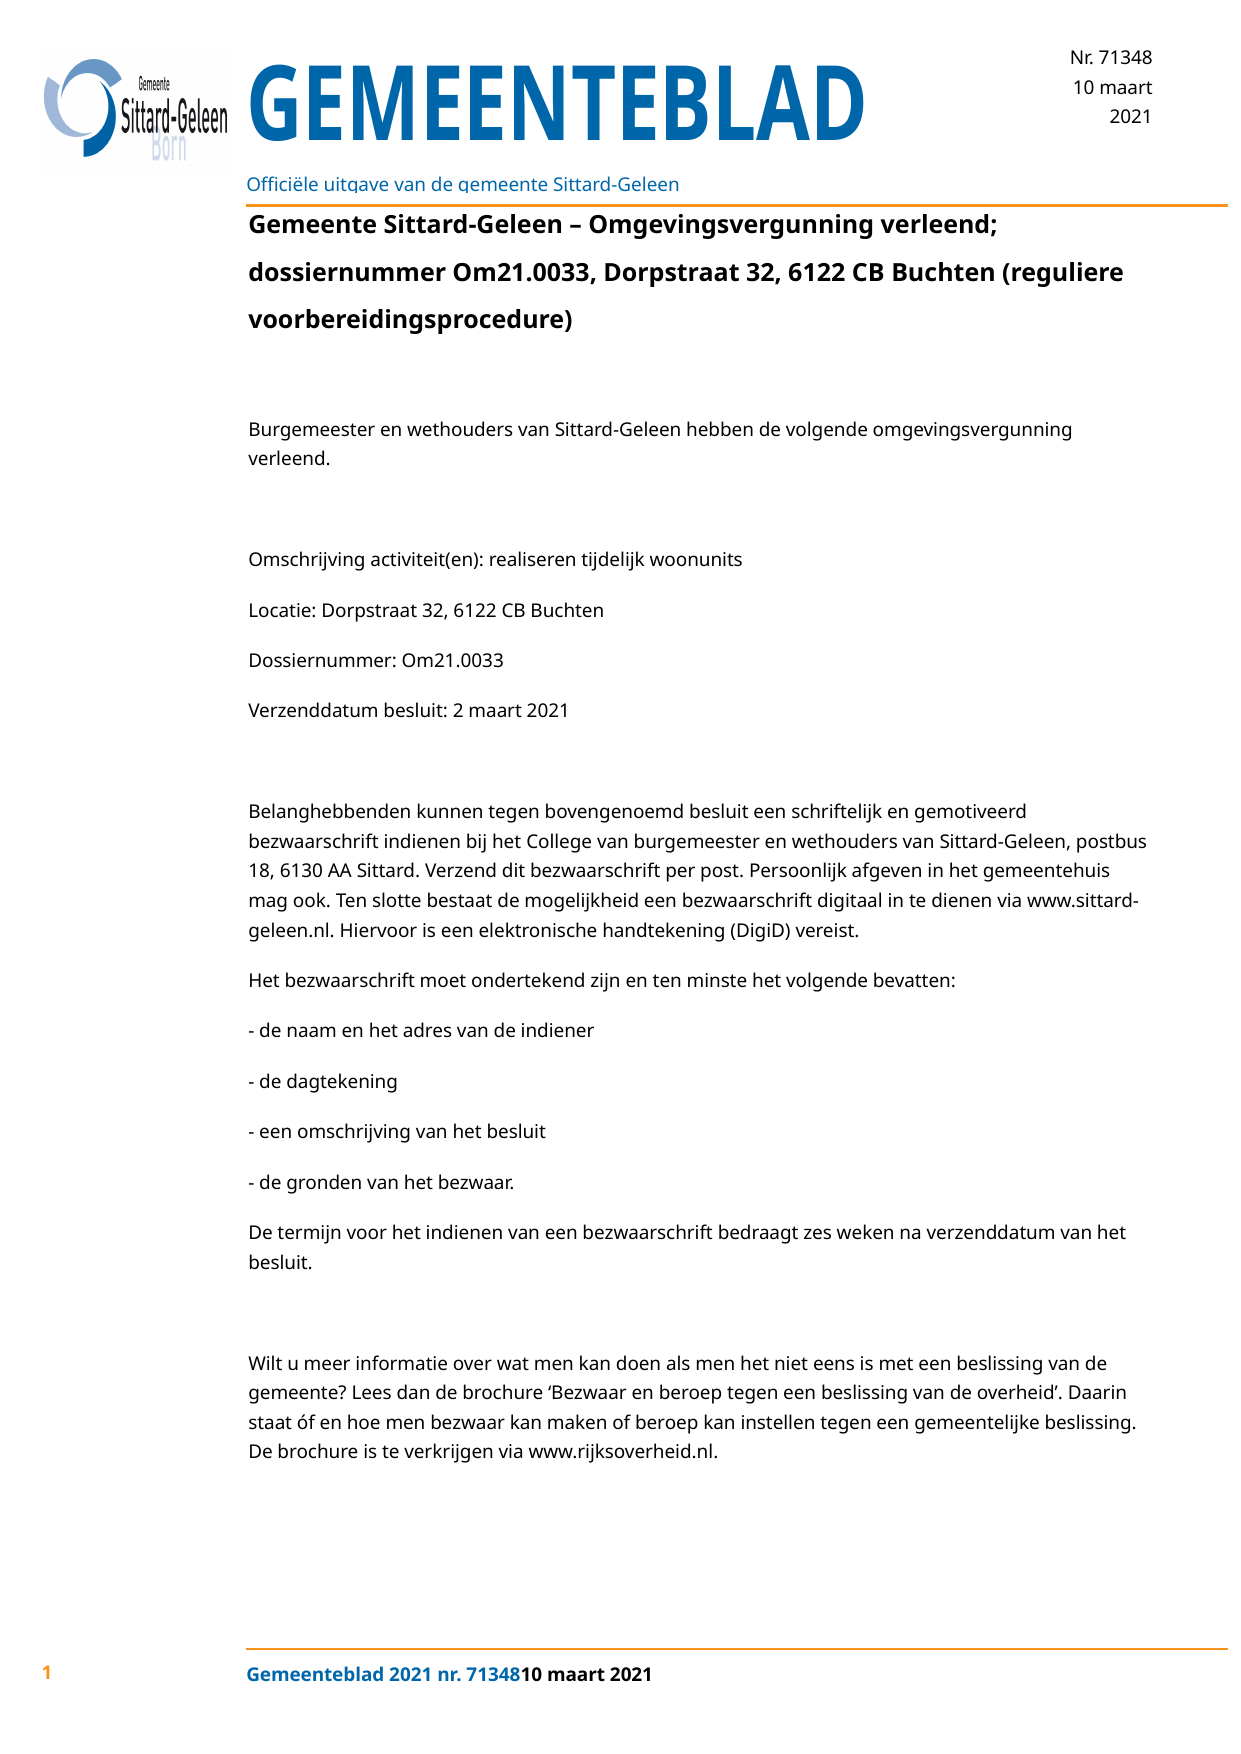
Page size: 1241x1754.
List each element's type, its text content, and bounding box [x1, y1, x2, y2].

text - de naam en het adres van de indiener [248, 1018, 1152, 1043]
text Belanghebbenden kunnen tegen bovengenoemd besluit een schriftelijk en gemotiveerd bezwaarschrift indienen bij het College van burgemeester en wethouders van Sittard-Geleen, postbus 18, 6130 AA Sittard. Verzend dit bezwaarschrift per post. Persoonlijk afgeven in het gemeentehuis mag ook. Ten slotte bestaat de mogelijkheid een bezwaarschrift digitaal in te dienen via www.sittard-geleen.nl. Hiervoor is een elektronische handtekening (DigiD) vereist. [248, 798, 1152, 942]
text Omschrijving activiteit(en): realiseren tijdelijk woonunits [248, 546, 1152, 572]
text Gemeente Sittard-Geleen – Omgevingsvergunning verleend; dossiernummer Om21.0033, Dorpstraat 32, 6122 CB Buchten (reguliere voorbereidingsprocedure) [248, 207, 1152, 336]
text - de dagtekening [248, 1068, 1152, 1094]
text - de gronden van het bezwaar. [248, 1169, 1152, 1194]
text De termijn voor het indienen van een bezwaarschrift bedraagt zes weken na verzenddatum van het besluit. [248, 1219, 1152, 1274]
text Burgemeester en wethouders van Sittard-Geleen hebben de volgende omgevingsvergunning verleend. [248, 416, 1152, 471]
text Wilt u meer informatie over wat men kan doen als men het niet eens is met een beslissing van de gemeente? Lees dan de brochure ‘Bezwaar en beroep tegen een beslissing van de overheid’. Daarin staat óf en hoe men bezwaar kan maken of beroep kan instellen tegen een gemeentelijke beslissing. De brochure is te verkrijgen via www.rijksoverheid.nl. [248, 1350, 1152, 1464]
text Locatie: Dorpstraat 32, 6122 CB Buchten [248, 597, 1152, 622]
text Dossiernummer: Om21.0033 [248, 647, 1152, 673]
text Verzenddatum besluit: 2 maart 2021 [248, 698, 1152, 723]
text Het bezwaarschrift moet ondertekend zijn en ten minste het volgende bevatten: [248, 967, 1152, 993]
picture [41, 47, 231, 172]
text - een omschrijving van het besluit [248, 1118, 1152, 1144]
